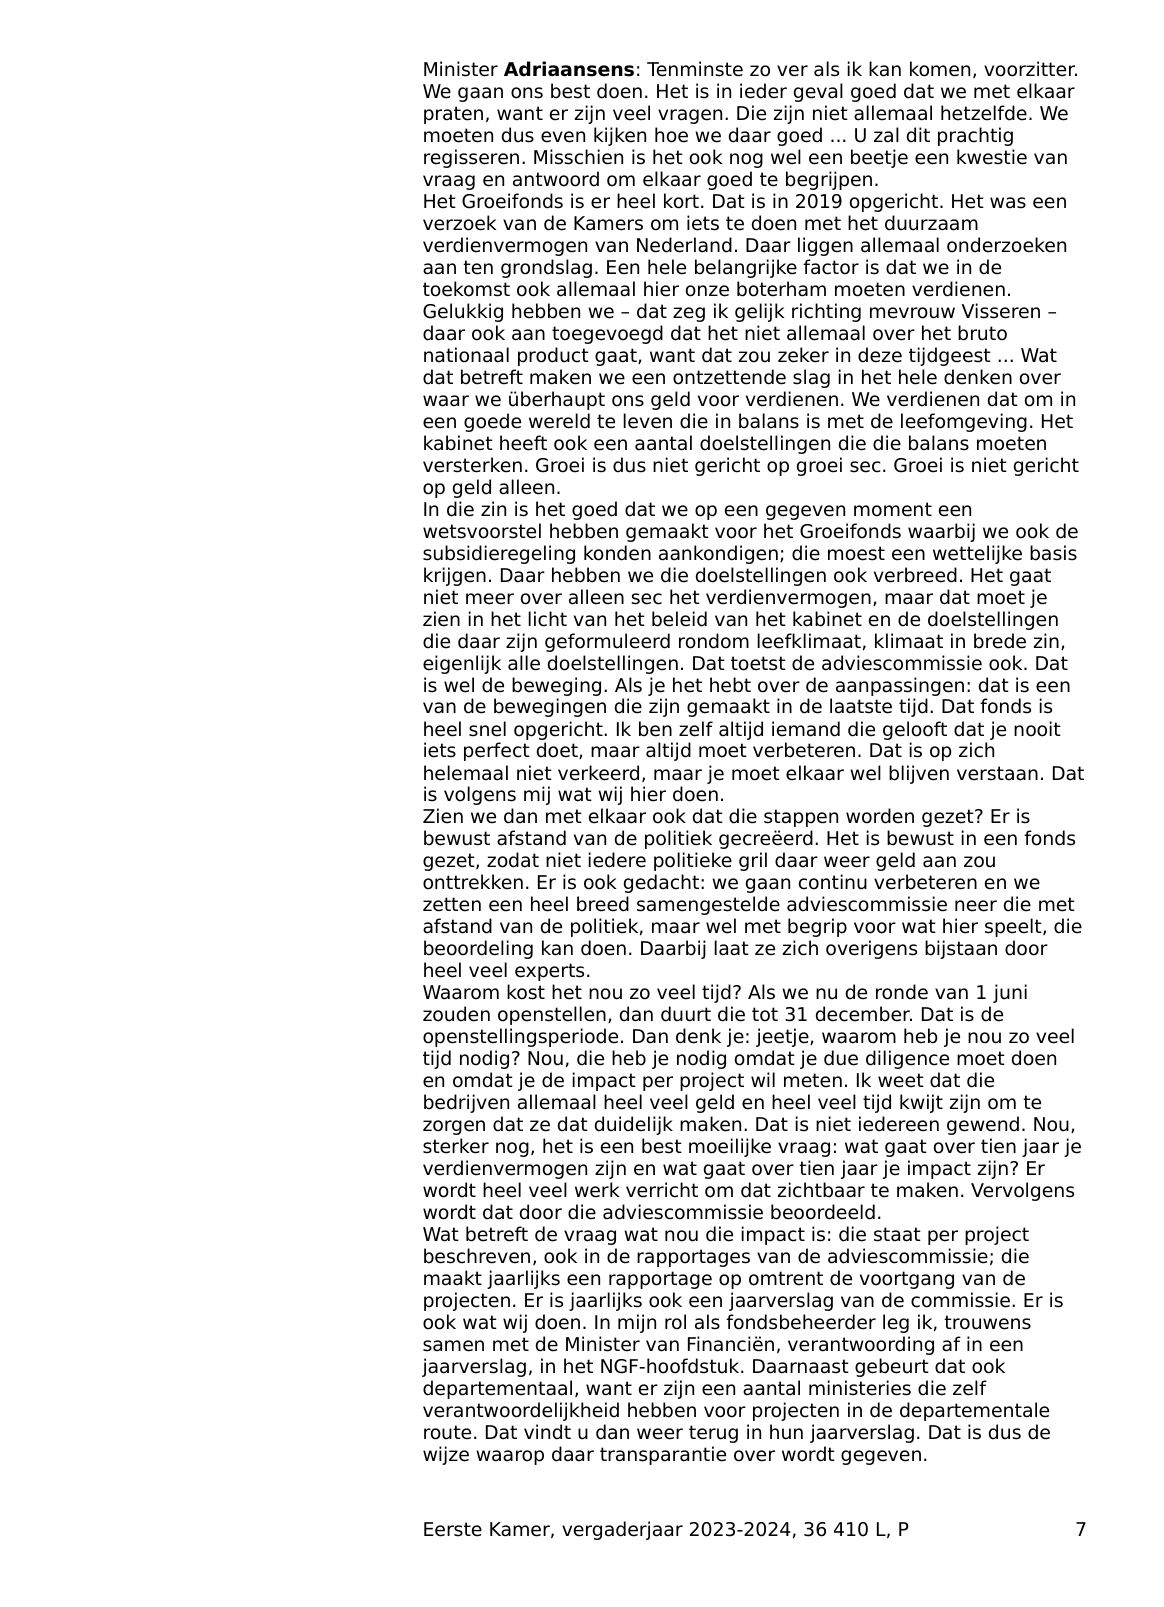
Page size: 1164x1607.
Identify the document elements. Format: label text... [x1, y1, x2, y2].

text Het Groeifonds is er heel kort. Dat is in 2019 opgericht. Het was een verzoek van de Kamers om iets te doen met het duurzaam verdienvermogen van Nederland. Daar liggen allemaal onderzoeken aan ten grondslag. Een hele belangrijke factor is dat we in de toekomst ook allemaal hier onze boterham moeten verdienen. Gelukkig hebben we – dat zeg ik gelijk richting mevrouw Visseren – daar ook aan toegevoegd dat het niet allemaal over het bruto nationaal product gaat, want dat zou zeker in deze tijdgeest ... Wat dat betreft maken we een ontzettende slag in het hele denken over waar we überhaupt ons geld voor verdienen. We verdienen dat om in een goede wereld te leven die in balans is met de leefomgeving. Het kabinet heeft ook een aantal doelstellingen die die balans moeten versterken. Groei is dus niet gericht op groei sec. Groei is niet gericht op geld alleen. [422, 191, 1087, 499]
text Zien we dan met elkaar ook dat die stappen worden gezet? Er is bewust afstand van de politiek gecreëerd. Het is bewust in een fonds gezet, zodat niet iedere politieke gril daar weer geld aan zou onttrekken. Er is ook gedacht: we gaan continu verbeteren en we zetten een heel breed samengestelde adviescommissie neer die met afstand van de politiek, maar wel met begrip voor wat hier speelt, die beoordeling kan doen. Daarbij laat ze zich overigens bijstaan door heel veel experts. [422, 806, 1087, 982]
text Waarom kost het nou zo veel tijd? Als we nu de ronde van 1 juni zouden openstellen, dan duurt die tot 31 december. Dat is de openstellingsperiode. Dan denk je: jeetje, waarom heb je nou zo veel tijd nodig? Nou, die heb je nodig omdat je due diligence moet doen en omdat je de impact per project wil meten. Ik weet dat die bedrijven allemaal heel veel geld en heel veel tijd kwijt zijn om te zorgen dat ze dat duidelijk maken. Dat is niet iedereen gewend. Nou, sterker nog, het is een best moeilijke vraag: wat gaat over tien jaar je verdienvermogen zijn en wat gaat over tien jaar je impact zijn? Er wordt heel veel werk verricht om dat zichtbaar te maken. Vervolgens wordt dat door die adviescommissie beoordeeld. [422, 982, 1087, 1224]
text Wat betreft de vraag wat nou die impact is: die staat per project beschreven, ook in de rapportages van de adviescommissie; die maakt jaarlijks een rapportage op omtrent de voortgang van de projecten. Er is jaarlijks ook een jaarverslag van de commissie. Er is ook wat wij doen. In mijn rol als fondsbeheerder leg ik, trouwens samen met de Minister van Financiën, verantwoording af in een jaarverslag, in het NGF-hoofdstuk. Daarnaast gebeurt dat ook departementaal, want er zijn een aantal ministeries die zelf verantwoordelijkheid hebben voor projecten in de departementale route. Dat vindt u dan weer terug in hun jaarverslag. Dat is dus de wijze waarop daar transparantie over wordt gegeven. [422, 1224, 1087, 1466]
text Minister Adriaansens: Tenminste zo ver als ik kan komen, voorzitter. We gaan ons best doen. Het is in ieder geval goed dat we met elkaar praten, want er zijn veel vragen. Die zijn niet allemaal hetzelfde. We moeten dus even kijken hoe we daar goed ... U zal dit prachtig regisseren. Misschien is het ook nog wel een beetje een kwestie van vraag en antwoord om elkaar goed te begrijpen. [422, 59, 1087, 191]
text In die zin is het goed dat we op een gegeven moment een wetsvoorstel hebben gemaakt voor het Groeifonds waarbij we ook de subsidieregeling konden aankondigen; die moest een wettelijke basis krijgen. Daar hebben we die doelstellingen ook verbreed. Het gaat niet meer over alleen sec het verdienvermogen, maar dat moet je zien in het licht van het beleid van het kabinet en de doelstellingen die daar zijn geformuleerd rondom leefklimaat, klimaat in brede zin, eigenlijk alle doelstellingen. Dat toetst de adviescommissie ook. Dat is wel de beweging. Als je het hebt over de aanpassingen: dat is een van de bewegingen die zijn gemaakt in de laatste tijd. Dat fonds is heel snel opgericht. Ik ben zelf altijd iemand die gelooft dat je nooit iets perfect doet, maar altijd moet verbeteren. Dat is op zich helemaal niet verkeerd, maar je moet elkaar wel blijven verstaan. Dat is volgens mij wat wij hier doen. [422, 499, 1087, 806]
